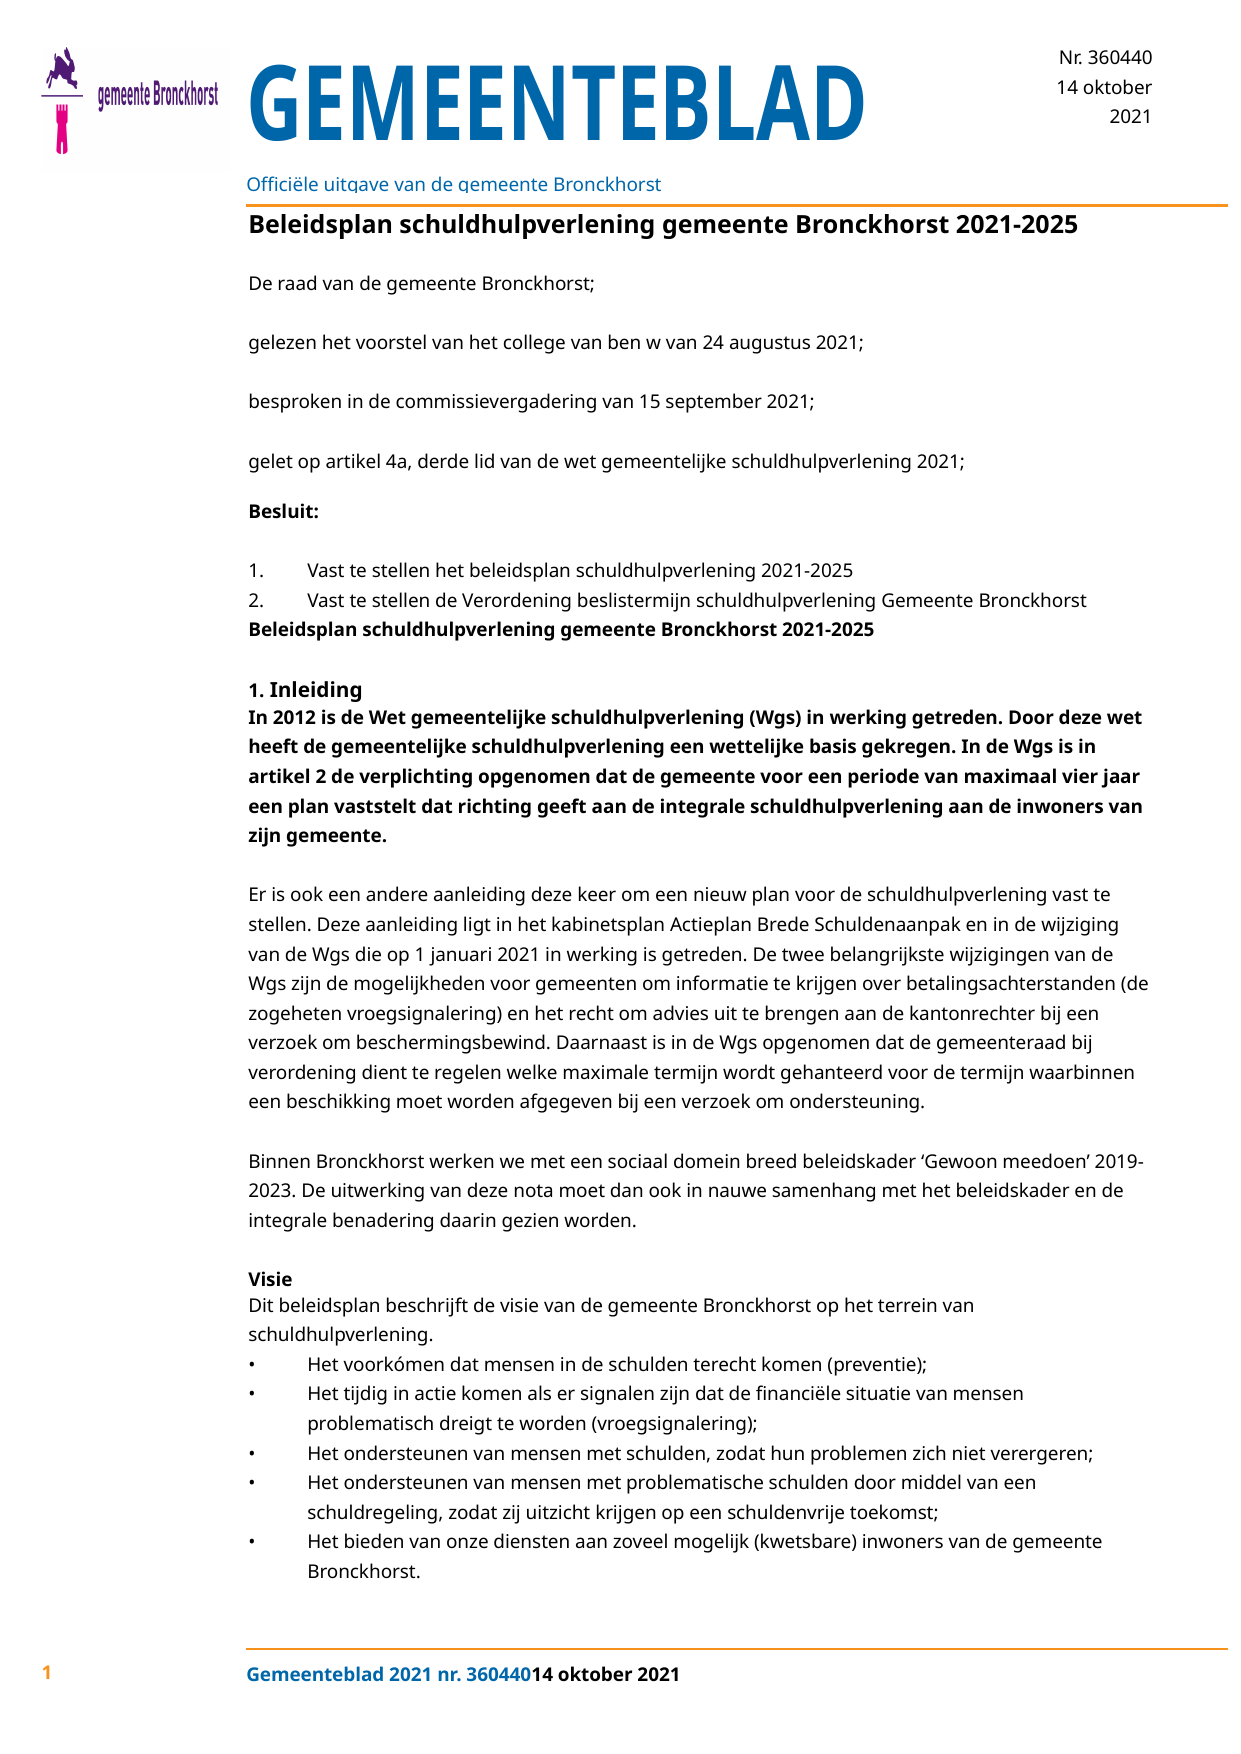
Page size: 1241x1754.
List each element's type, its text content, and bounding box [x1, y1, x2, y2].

text Binnen Bronckhorst werken we met een sociaal domein breed beleidskader ‘Gewoon meedoen’ 2019-2023. De uitwerking van deze nota moet dan ook in nauwe samenhang met het beleidskader en de integrale benadering daarin gezien worden. [248, 1148, 1152, 1233]
text Dit beleidsplan beschrijft de visie van de gemeente Bronckhorst op het terrein van schuldhulpverlening. [248, 1292, 1152, 1347]
text De raad van de gemeente Bronckhorst; [248, 270, 1152, 296]
text Visie [248, 1266, 1152, 1292]
list Het ondersteunen van mensen met problematische schulden door middel van een schuldregeling, zodat zij uitzicht krijgen op een schuldenvrije toekomst; [248, 1469, 1152, 1525]
text Beleidsplan schuldhulpverlening gemeente Bronckhorst 2021-2025 [248, 616, 1152, 642]
text In 2012 is de Wet gemeentelijke schuldhulpverlening (Wgs) in werking getreden. Door deze wet heeft de gemeentelijke schuldhulpverlening een wettelijke basis gekregen. In de Wgs is in artikel 2 de verplichting opgenomen dat de gemeente voor een periode van maximaal vier jaar een plan vaststelt dat richting geeft aan de integrale schuldhulpverlening aan de inwoners van zijn gemeente. [248, 704, 1152, 848]
list Vast te stellen het beleidsplan schuldhulpverlening 2021-2025 [248, 557, 1152, 583]
text gelezen het voorstel van het college van ben w van 24 augustus 2021; [248, 329, 1152, 355]
picture [41, 47, 231, 172]
list Het voorkómen dat mensen in de schulden terecht komen (preventie); [248, 1351, 1152, 1377]
text besproken in de commissievergadering van 15 september 2021; [248, 389, 1152, 414]
text 1. Inleiding [248, 676, 1152, 704]
text Besluit: [248, 498, 1152, 524]
text Er is ook een andere aanleiding deze keer om een nieuw plan voor de schuldhulpverlening vast te stellen. Deze aanleiding ligt in het kabinetsplan Actieplan Brede Schuldenaanpak en in de wijziging van de Wgs die op 1 januari 2021 in werking is getreden. De twee belangrijkste wijzigingen van de Wgs zijn de mogelijkheden voor gemeenten om informatie te krijgen over betalingsachterstanden (de zogeheten vroegsignalering) en het recht om advies uit te brengen aan de kantonrechter bij een verzoek om beschermingsbewind. Daarnaast is in de Wgs opgenomen dat de gemeenteraad bij verordening dient te regelen welke maximale termijn wordt gehanteerd voor de termijn waarbinnen een beschikking moet worden afgegeven bij een verzoek om ondersteuning. [248, 882, 1152, 1114]
list Vast te stellen de Verordening beslistermijn schuldhulpverlening Gemeente Bronckhorst [248, 587, 1152, 613]
list Het bieden van onze diensten aan zoveel mogelijk (kwetsbare) inwoners van de gemeente Bronckhorst. [248, 1528, 1152, 1584]
text Beleidsplan schuldhulpverlening gemeente Bronckhorst 2021-2025 [248, 207, 1152, 241]
list Het ondersteunen van mensen met schulden, zodat hun problemen zich niet verergeren; [248, 1440, 1152, 1466]
list Het tijdig in actie komen als er signalen zijn dat de financiële situatie van mensen problematisch dreigt te worden (vroegsignalering); [248, 1381, 1152, 1436]
text gelet op artikel 4a, derde lid van de wet gemeentelijke schuldhulpverlening 2021; [248, 448, 1152, 473]
